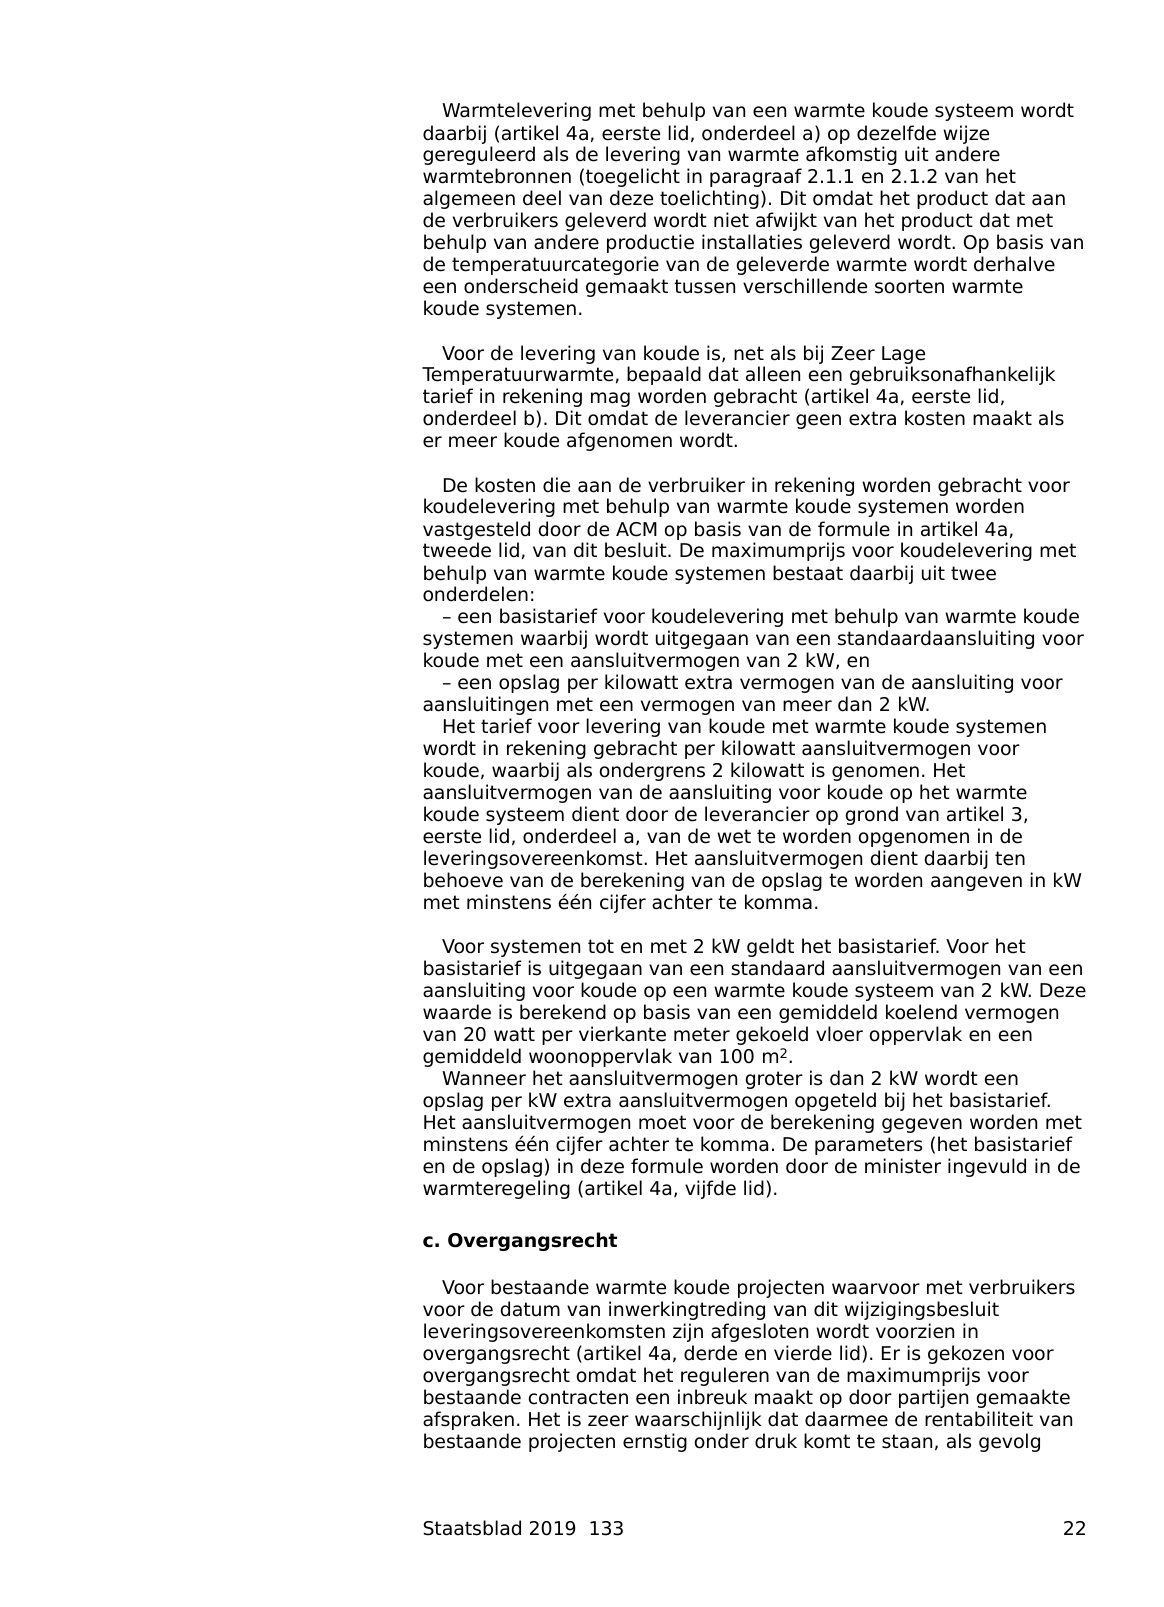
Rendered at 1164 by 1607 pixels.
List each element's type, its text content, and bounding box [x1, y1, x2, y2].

text – een basistarief voor koudelevering met behulp van warmte koude systemen waarbij wordt uitgegaan van een standaardaansluiting voor koude met een aansluitvermogen van 2 kW, en [422, 606, 1087, 672]
text Voor bestaande warmte koude projecten waarvoor met verbruikers voor de datum van inwerkingtreding van dit wijzigingsbesluit leveringsovereenkomsten zijn afgesloten wordt voorzien in overgangsrecht (artikel 4a, derde en vierde lid). Er is gekozen voor overgangsrecht omdat het reguleren van de maximumprijs voor bestaande contracten een inbreuk maakt op door partijen gemaakte afspraken. Het is zeer waarschijnlijk dat daarmee de rentabiliteit van bestaande projecten ernstig onder druk komt te staan, als gevolg [422, 1277, 1087, 1453]
subtitle c. Overgangsrecht [422, 1230, 1087, 1252]
text Warmtelevering met behulp van een warmte koude systeem wordt daarbij (artikel 4a, eerste lid, onderdeel a) op dezelfde wijze gereguleerd als de levering van warmte afkomstig uit andere warmtebronnen (toegelicht in paragraaf 2.1.1 en 2.1.2 van het algemeen deel van deze toelichting). Dit omdat het product dat aan de verbruikers geleverd wordt niet afwijkt van het product dat met behulp van andere productie installaties geleverd wordt. Op basis van de temperatuurcategorie van de geleverde warmte wordt derhalve een onderscheid gemaakt tussen verschillende soorten warmte koude systemen. [422, 100, 1087, 320]
text Wanneer het aansluitvermogen groter is dan 2 kW wordt een opslag per kW extra aansluitvermogen opgeteld bij het basistarief. Het aansluitvermogen moet voor de berekening gegeven worden met minstens één cijfer achter te komma. De parameters (het basistarief en de opslag) in deze formule worden door de minister ingevuld in de warmteregeling (artikel 4a, vijfde lid). [422, 1068, 1087, 1200]
text Voor systemen tot en met 2 kW geldt het basistarief. Voor het basistarief is uitgegaan van een standaard aansluitvermogen van een aansluiting voor koude op een warmte koude systeem van 2 kW. Deze waarde is berekend op basis van een gemiddeld koelend vermogen van 20 watt per vierkante meter gekoeld vloer oppervlak en een gemiddeld woonoppervlak van 100 m2. [422, 936, 1087, 1068]
text De kosten die aan de verbruiker in rekening worden gebracht voor koudelevering met behulp van warmte koude systemen worden vastgesteld door de ACM op basis van de formule in artikel 4a, tweede lid, van dit besluit. De maximumprijs voor koudelevering met behulp van warmte koude systemen bestaat daarbij uit twee onderdelen: [422, 474, 1087, 606]
text Het tarief voor levering van koude met warmte koude systemen wordt in rekening gebracht per kilowatt aansluitvermogen voor koude, waarbij als ondergrens 2 kilowatt is genomen. Het aansluitvermogen van de aansluiting voor koude op het warmte koude systeem dient door de leverancier op grond van artikel 3, eerste lid, onderdeel a, van de wet te worden opgenomen in de leveringsovereenkomst. Het aansluitvermogen dient daarbij ten behoeve van de berekening van de opslag te worden aangeven in kW met minstens één cijfer achter te komma. [422, 716, 1087, 914]
text Voor de levering van koude is, net als bij Zeer Lage Temperatuurwarmte, bepaald dat alleen een gebruiksonafhankelijk tarief in rekening mag worden gebracht (artikel 4a, eerste lid, onderdeel b). Dit omdat de leverancier geen extra kosten maakt als er meer koude afgenomen wordt. [422, 342, 1087, 452]
text – een opslag per kilowatt extra vermogen van de aansluiting voor aansluitingen met een vermogen van meer dan 2 kW. [422, 672, 1087, 716]
